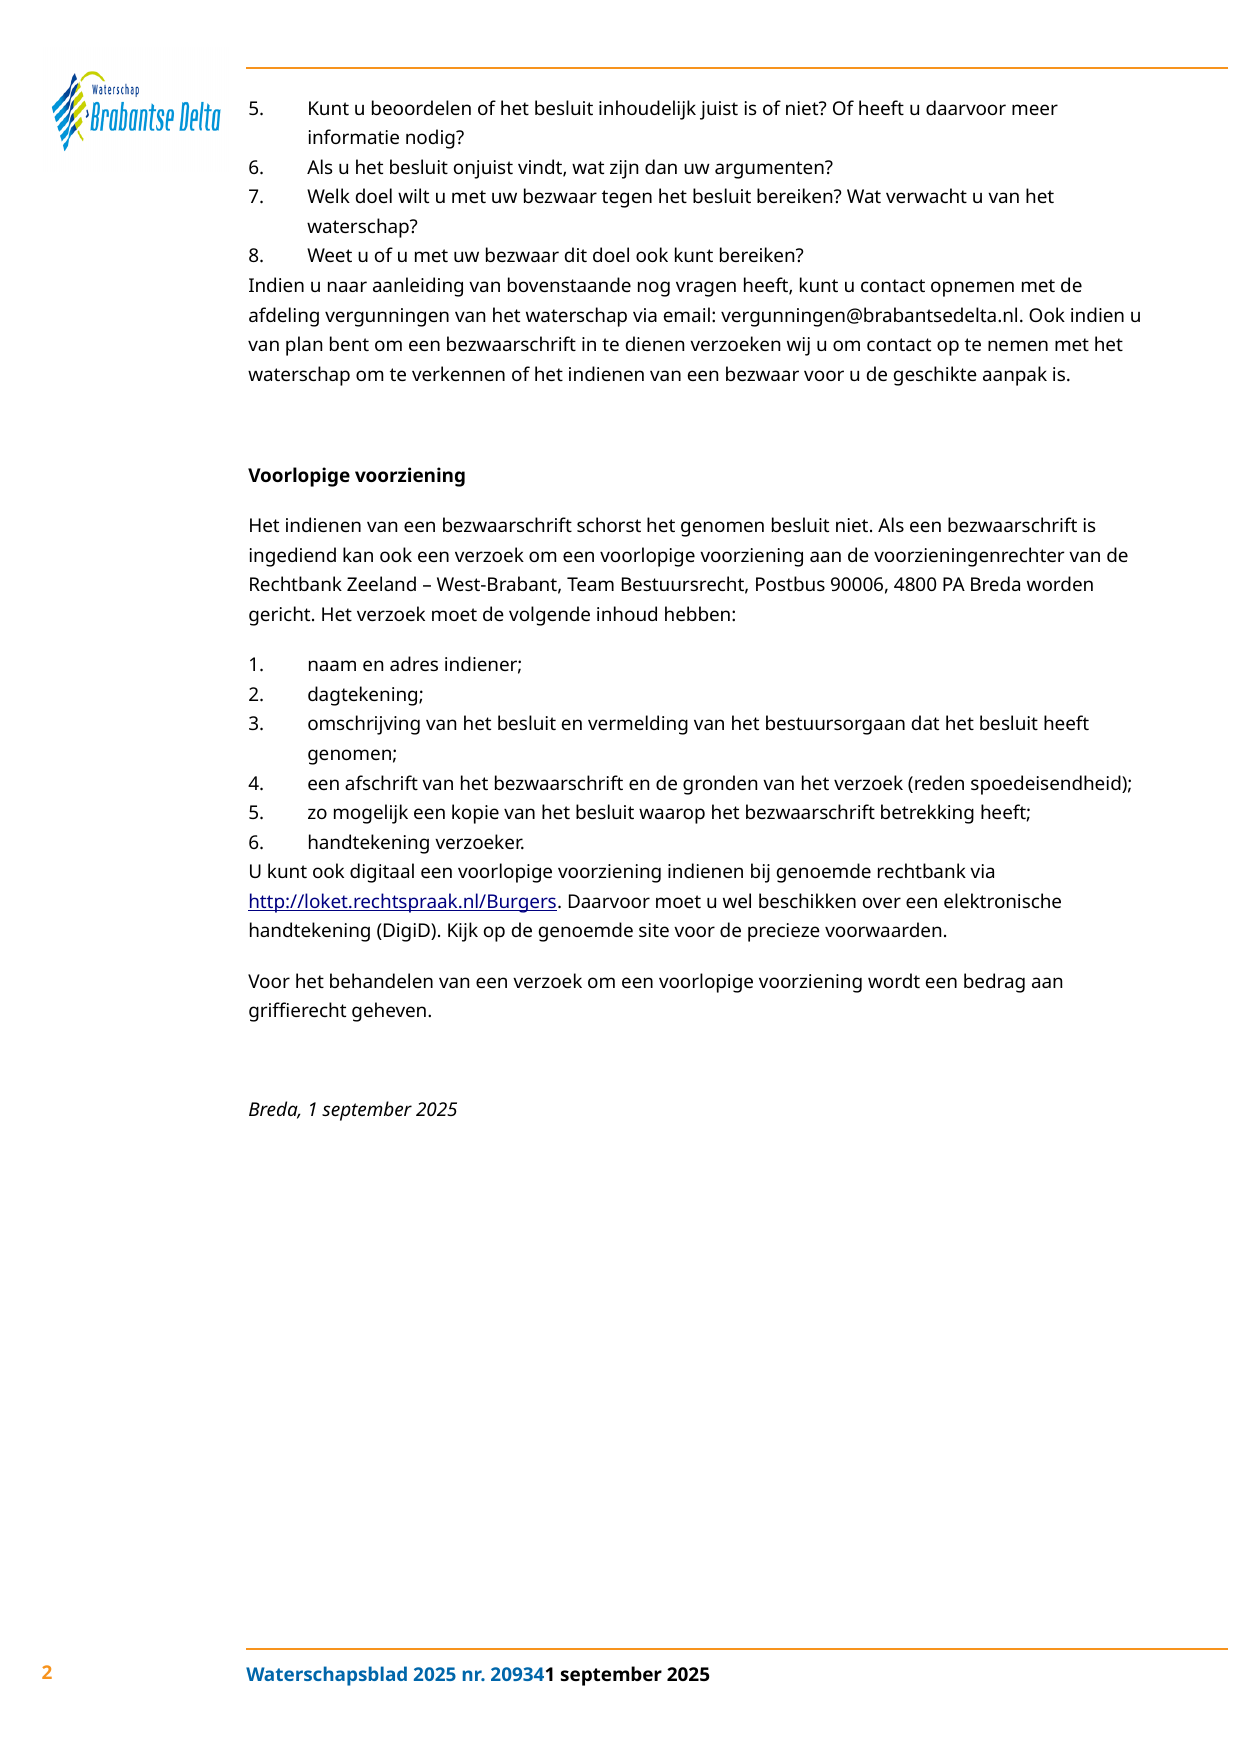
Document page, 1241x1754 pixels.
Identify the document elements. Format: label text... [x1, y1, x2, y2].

list handtekening verzoeker. [248, 829, 1152, 855]
list omschrijving van het besluit en vermelding van het bestuursorgaan dat het besluit heeft genomen; [248, 711, 1152, 766]
list Kunt u beoordelen of het besluit inhoudelijk juist is of niet? Of heeft u daarvoor meer informatie nodig? [248, 95, 1152, 150]
list dagtekening; [248, 681, 1152, 707]
list Als u het besluit onjuist vindt, wat zijn dan uw argumenten? [248, 154, 1152, 180]
list Weet u of u met uw bezwaar dit doel ook kunt bereiken? [248, 243, 1152, 268]
list naam en adres indiener; [248, 651, 1152, 677]
list Welk doel wilt u met uw bezwaar tegen het besluit bereiken? Wat verwacht u van het waterschap? [248, 183, 1152, 239]
list een afschrift van het bezwaarschrift en de gronden van het verzoek (reden spoedeisendheid); [248, 770, 1152, 796]
list zo mogelijk een kopie van het besluit waarop het bezwaarschrift betrekking heeft; [248, 799, 1152, 825]
text Voorlopige voorziening [248, 462, 1152, 488]
text Breda, 1 september 2025 [248, 1096, 1152, 1122]
text Het indienen van een bezwaarschrift schorst het genomen besluit niet. Als een bezwaarschrift is ingediend kan ook een verzoek om een voorlopige voorziening aan de voorzieningenrechter van de Rechtbank Zeeland – West-Brabant, Team Bestuursrecht, Postbus 90006, 4800 PA Breda worden gericht. Het verzoek moet de volgende inhoud hebben: [248, 512, 1152, 627]
text U kunt ook digitaal een voorlopige voorziening indienen bij genoemde rechtbank via http://loket.rechtspraak.nl/Burgers. Daarvoor moet u wel beschikken over een elektronische handtekening (DigiD). Kijk op de genoemde site voor de precieze voorwaarden. [248, 858, 1152, 943]
text Voor het behandelen van een verzoek om een voorlopige voorziening wordt een bedrag aan griffierecht geheven. [248, 968, 1152, 1023]
text Indien u naar aanleiding van bovenstaande nog vragen heeft, kunt u contact opnemen met de afdeling vergunningen van het waterschap via email: vergunningen@brabantsedelta.nl. Ook indien u van plan bent om een bezwaarschrift in te dienen verzoeken wij u om contact op te nemen met het waterschap om te verkennen of het indienen van een bezwaar voor u de geschikte aanpak is. [248, 272, 1152, 387]
picture [41, 47, 231, 172]
